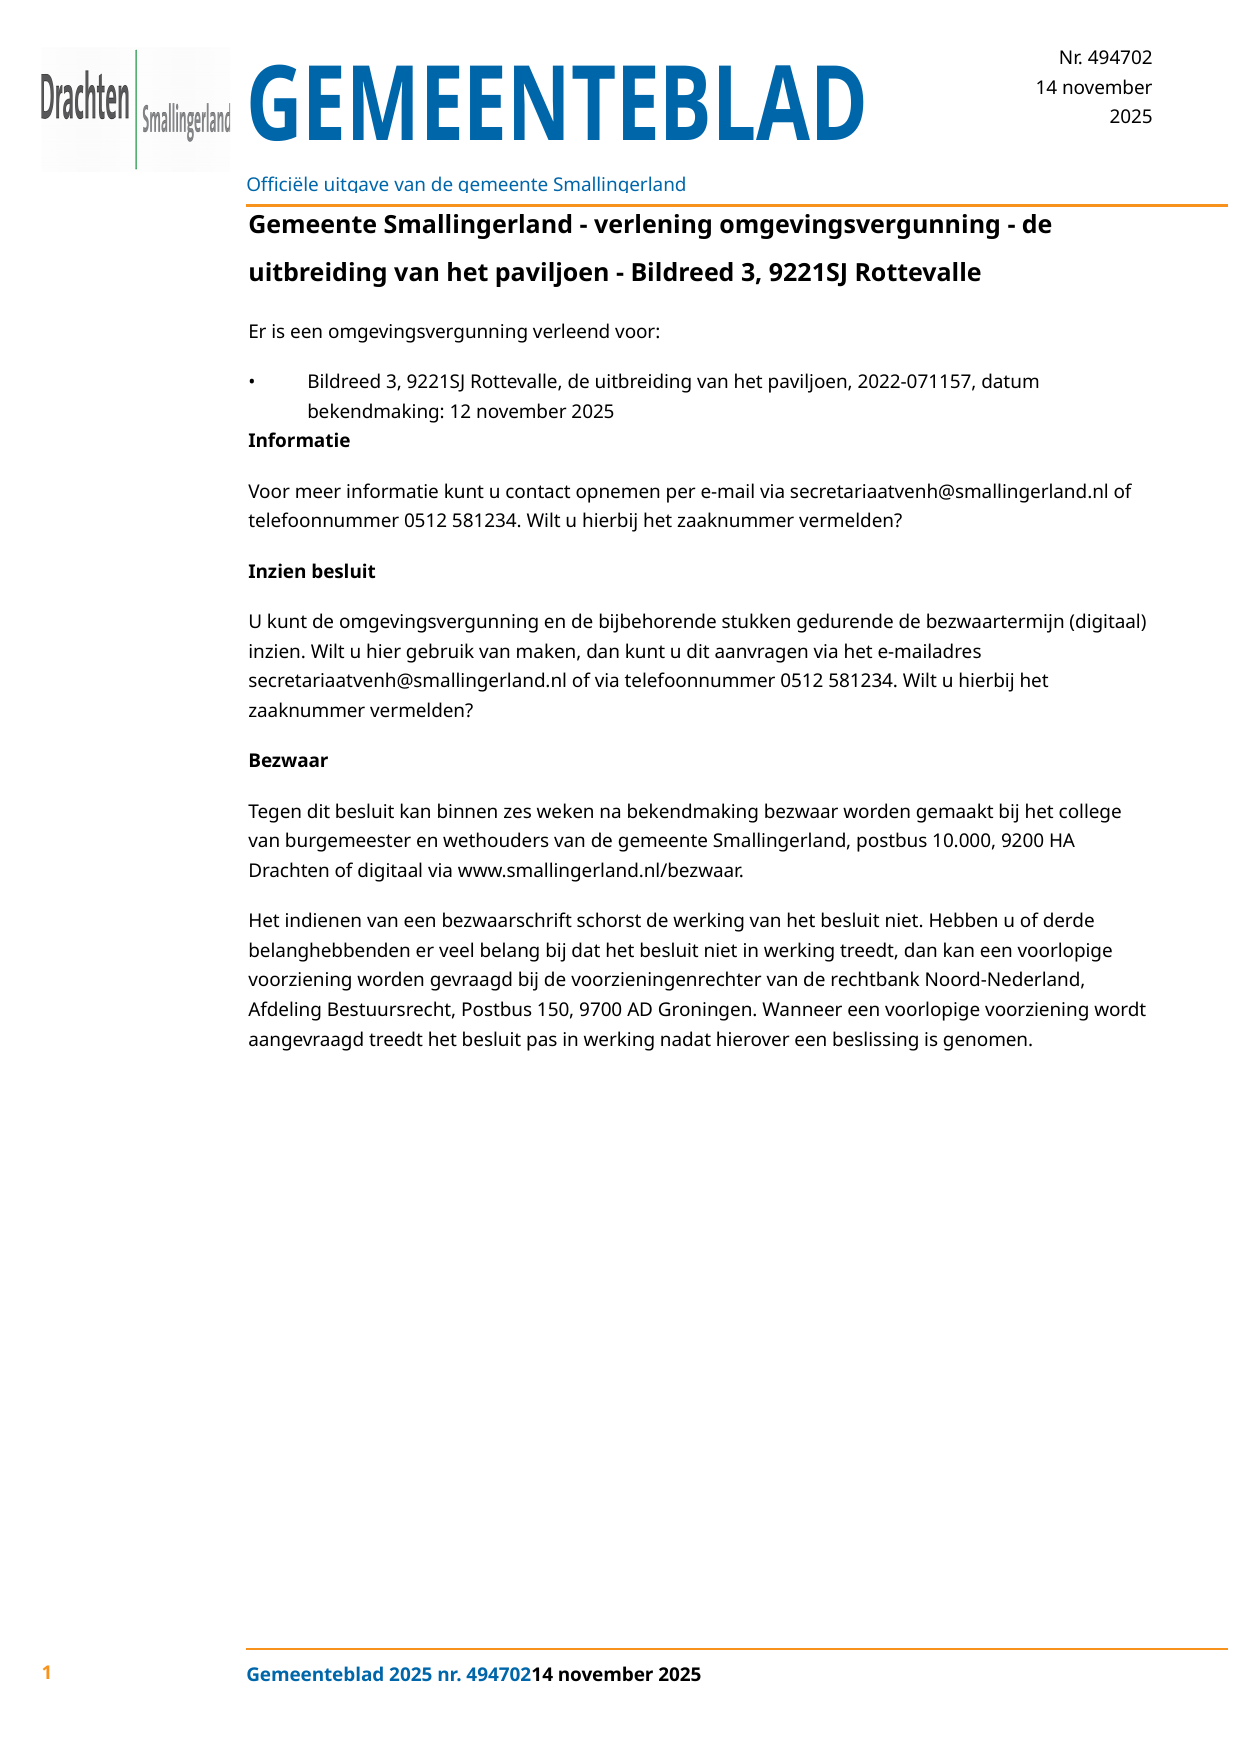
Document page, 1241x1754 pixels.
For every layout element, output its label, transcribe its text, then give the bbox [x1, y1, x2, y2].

picture [41, 47, 231, 172]
text Bezwaar [248, 747, 1152, 773]
text Het indienen van een bezwaarschrift schorst de werking van het besluit niet. Hebben u of derde belanghebbenden er veel belang bij dat het besluit niet in werking treedt, dan kan een voorlopige voorziening worden gevraagd bij de voorzieningenrechter van de rechtbank Noord-Nederland, Afdeling Bestuursrecht, Postbus 150, 9700 AD Groningen. Wanneer een voorlopige voorziening wordt aangevraagd treedt het besluit pas in werking nadat hierover een beslissing is genomen. [248, 907, 1152, 1052]
text Tegen dit besluit kan binnen zes weken na bekendmaking bezwaar worden gemaakt bij het college van burgemeester en wethouders van de gemeente Smallingerland, postbus 10.000, 9200 HA Drachten of digitaal via www.smallingerland.nl/bezwaar. [248, 798, 1152, 883]
text Gemeente Smallingerland - verlening omgevingsvergunning - de uitbreiding van het paviljoen - Bildreed 3, 9221SJ Rottevalle [248, 207, 1152, 288]
list Bildreed 3, 9221SJ Rottevalle, de uitbreiding van het paviljoen, 2022-071157, datum bekendmaking: 12 november 2025 [248, 368, 1152, 424]
text Inzien besluit [248, 558, 1152, 584]
text U kunt de omgevingsvergunning en de bijbehorende stukken gedurende de bezwaartermijn (digitaal) inzien. Wilt u hier gebruik van maken, dan kunt u dit aanvragen via het e-mailadres secretariaatvenh@smallingerland.nl of via telefoonnummer 0512 581234. Wilt u hierbij het zaaknummer vermelden? [248, 608, 1152, 723]
text Informatie [248, 427, 1152, 453]
text Er is een omgevingsvergunning verleend voor: [248, 318, 1152, 344]
text Voor meer informatie kunt u contact opnemen per e-mail via secretariaatvenh@smallingerland.nl of telefoonnummer 0512 581234. Wilt u hierbij het zaaknummer vermelden? [248, 478, 1152, 533]
